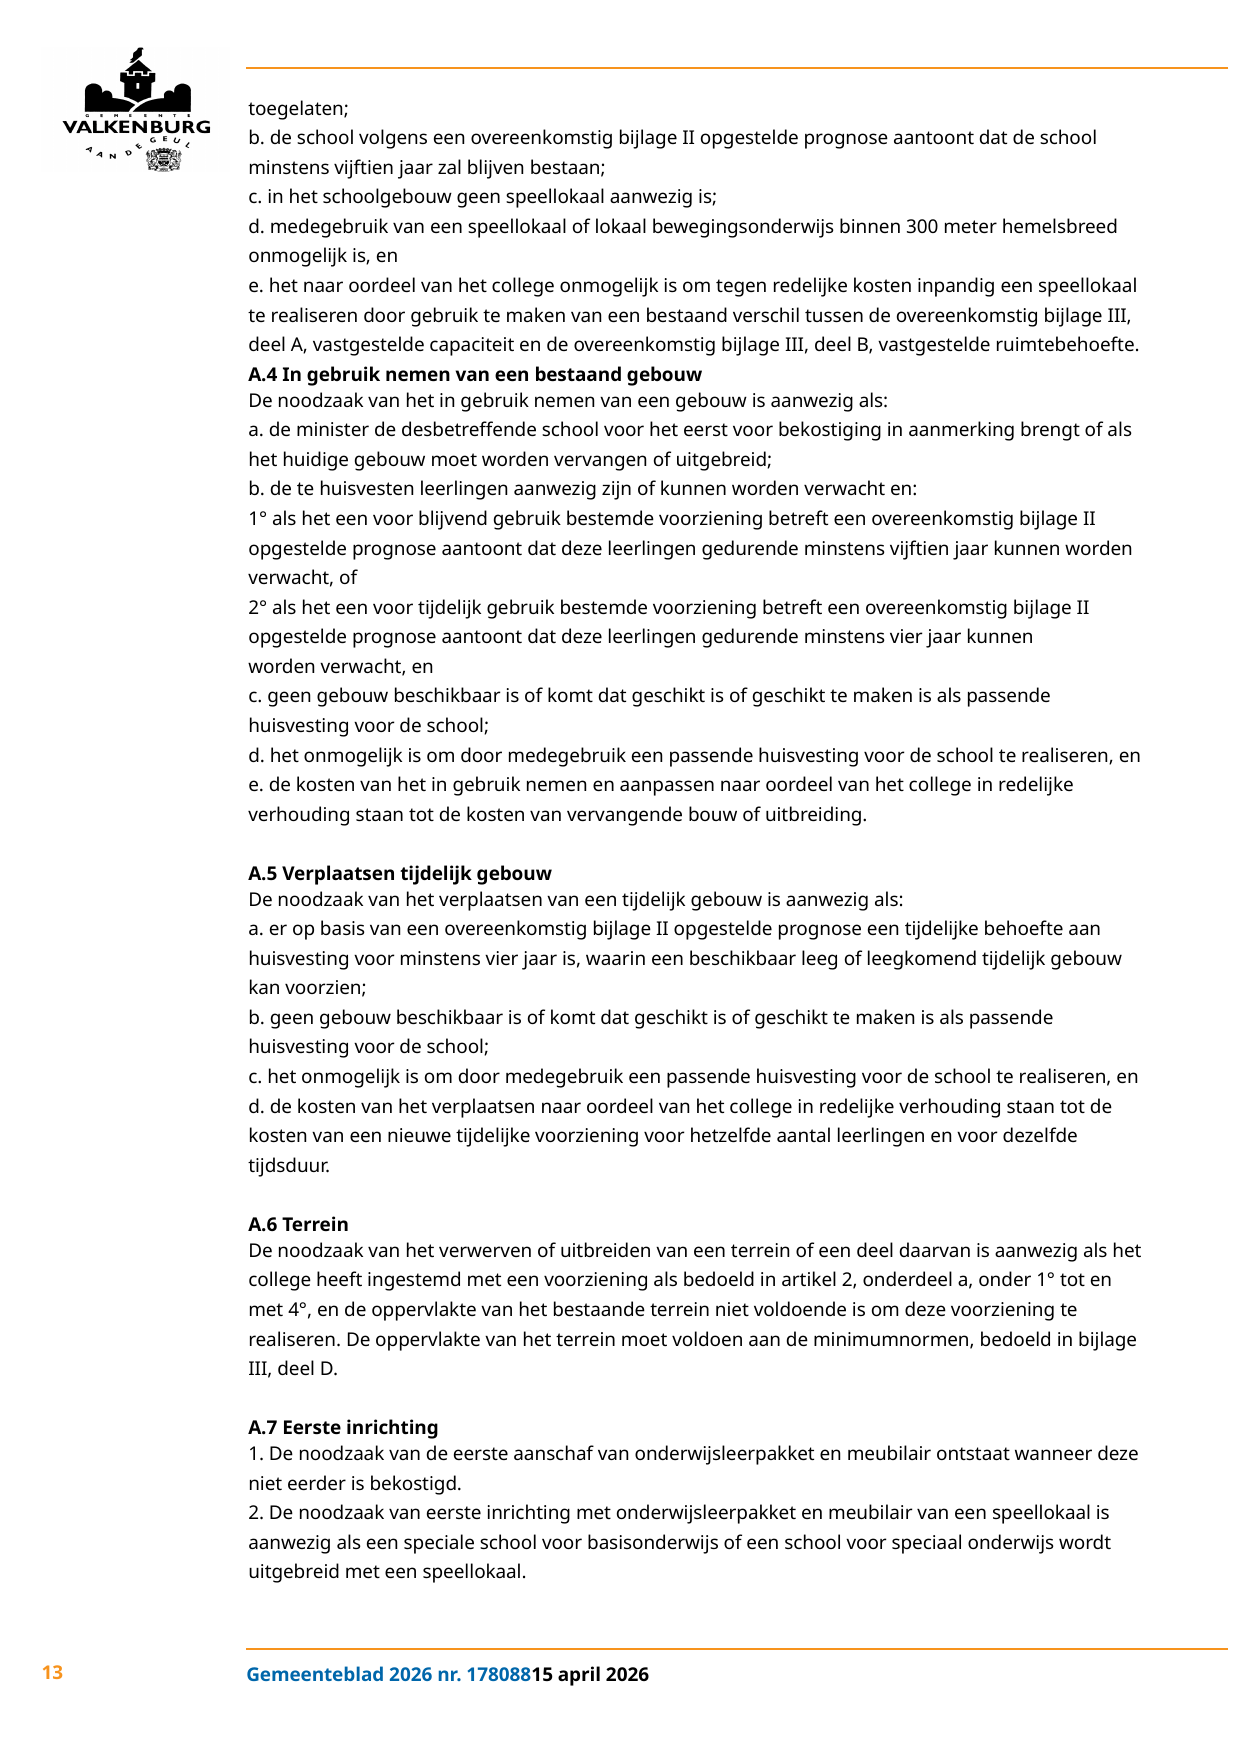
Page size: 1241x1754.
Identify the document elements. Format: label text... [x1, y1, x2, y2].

text worden verwacht, en [248, 653, 1152, 679]
text a. er op basis van een overeenkomstig bijlage II opgestelde prognose een tijdelijke behoefte aan huisvesting voor minstens vier jaar is, waarin een beschikbaar leeg of leegkomend tijdelijk gebouw kan voorzien; [248, 915, 1152, 1000]
text A.4 In gebruik nemen van een bestaand gebouw [248, 361, 1152, 387]
text c. in het schoolgebouw geen speellokaal aanwezig is; [248, 183, 1152, 209]
text De noodzaak van het verwerven of uitbreiden van een terrein of een deel daarvan is aanwezig als het college heeft ingestemd met een voorziening als bedoeld in artikel 2, onderdeel a, onder 1° tot en met 4°, en de oppervlakte van het bestaande terrein niet voldoende is om deze voorziening te realiseren. De oppervlakte van het terrein moet voldoen aan de minimumnormen, bedoeld in bijlage III, deel D. [248, 1237, 1152, 1381]
text e. de kosten van het in gebruik nemen en aanpassen naar oordeel van het college in redelijke verhouding staan tot de kosten van vervangende bouw of uitbreiding. [248, 771, 1152, 827]
text c. geen gebouw beschikbaar is of komt dat geschikt is of geschikt te maken is als passende huisvesting voor de school; [248, 683, 1152, 738]
text 2° als het een voor tijdelijk gebruik bestemde voorziening betreft een overeenkomstig bijlage II opgestelde prognose aantoont dat deze leerlingen gedurende minstens vier jaar kunnen [248, 594, 1152, 649]
text c. het onmogelijk is om door medegebruik een passende huisvesting voor de school te realiseren, en [248, 1063, 1152, 1089]
text A.6 Terrein [248, 1211, 1152, 1237]
text A.5 Verplaatsen tijdelijk gebouw [248, 860, 1152, 886]
text De noodzaak van het verplaatsen van een tijdelijk gebouw is aanwezig als: [248, 886, 1152, 912]
text b. de te huisvesten leerlingen aanwezig zijn of kunnen worden verwacht en: [248, 476, 1152, 501]
text b. de school volgens een overeenkomstig bijlage II opgestelde prognose aantoont dat de school minstens vijftien jaar zal blijven bestaan; [248, 124, 1152, 180]
text b. geen gebouw beschikbaar is of komt dat geschikt is of geschikt te maken is als passende huisvesting voor de school; [248, 1004, 1152, 1059]
text A.7 Eerste inrichting [248, 1414, 1152, 1440]
text De noodzaak van het in gebruik nemen van een gebouw is aanwezig als: [248, 387, 1152, 412]
text d. medegebruik van een speellokaal of lokaal bewegingsonderwijs binnen 300 meter hemelsbreed onmogelijk is, en [248, 213, 1152, 268]
text 2. De noodzaak van eerste inrichting met onderwijsleerpakket en meubilair van een speellokaal is aanwezig als een speciale school voor basisonderwijs of een school voor speciaal onderwijs wordt uitgebreid met een speellokaal. [248, 1499, 1152, 1584]
text d. de kosten van het verplaatsen naar oordeel van het college in redelijke verhouding staan tot de kosten van een nieuwe tijdelijke voorziening voor hetzelfde aantal leerlingen en voor dezelfde tijdsduur. [248, 1093, 1152, 1178]
text 1. De noodzaak van de eerste aanschaf van onderwijsleerpakket en meubilair ontstaat wanneer deze niet eerder is bekostigd. [248, 1440, 1152, 1496]
text d. het onmogelijk is om door medegebruik een passende huisvesting voor de school te realiseren, en [248, 742, 1152, 767]
picture [41, 47, 231, 172]
text a. de minister de desbetreffende school voor het eerst voor bekostiging in aanmerking brengt of als het huidige gebouw moet worden vervangen of uitgebreid; [248, 416, 1152, 472]
text toegelaten; [248, 95, 1152, 121]
text 1° als het een voor blijvend gebruik bestemde voorziening betreft een overeenkomstig bijlage II opgestelde prognose aantoont dat deze leerlingen gedurende minstens vijftien jaar kunnen worden verwacht, of [248, 505, 1152, 590]
text e. het naar oordeel van het college onmogelijk is om tegen redelijke kosten inpandig een speellokaal te realiseren door gebruik te maken van een bestaand verschil tussen de overeenkomstig bijlage III, deel A, vastgestelde capaciteit en de overeenkomstig bijlage III, deel B, vastgestelde ruimtebehoefte. [248, 272, 1152, 357]
